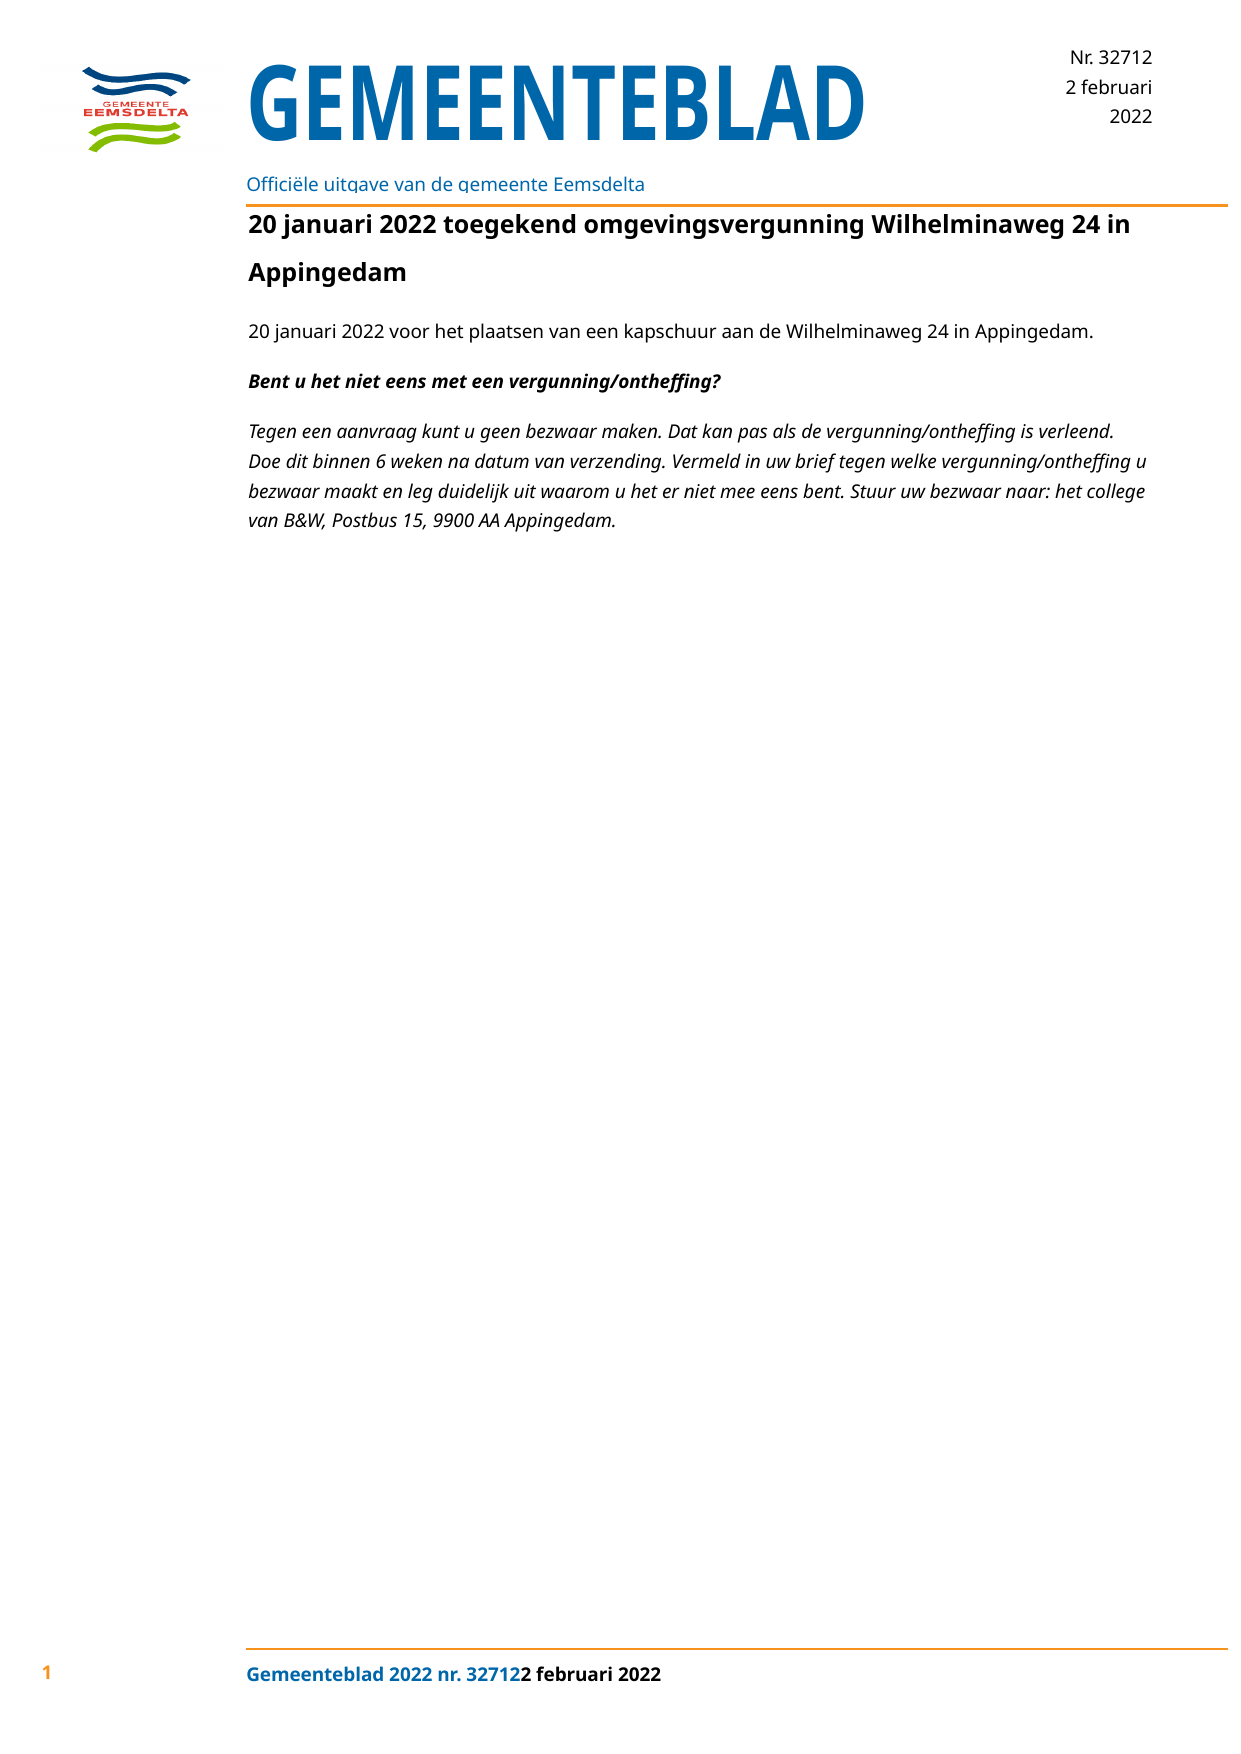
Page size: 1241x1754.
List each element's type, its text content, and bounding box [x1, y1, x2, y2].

picture [41, 47, 231, 172]
text Tegen een aanvraag kunt u geen bezwaar maken. Dat kan pas als de vergunning/ontheffing is verleend. Doe dit binnen 6 weken na datum van verzending. Vermeld in uw brief tegen welke vergunning/ontheffing u bezwaar maakt en leg duidelijk uit waarom u het er niet mee eens bent. Stuur uw bezwaar naar: het college van B&W, Postbus 15, 9900 AA Appingedam. [248, 419, 1152, 533]
text 20 januari 2022 toegekend omgevingsvergunning Wilhelminaweg 24 in Appingedam [248, 207, 1152, 288]
text 20 januari 2022 voor het plaatsen van een kapschuur aan de Wilhelminaweg 24 in Appingedam. [248, 318, 1152, 344]
text Bent u het niet eens met een vergunning/ontheffing? [248, 368, 1152, 394]
